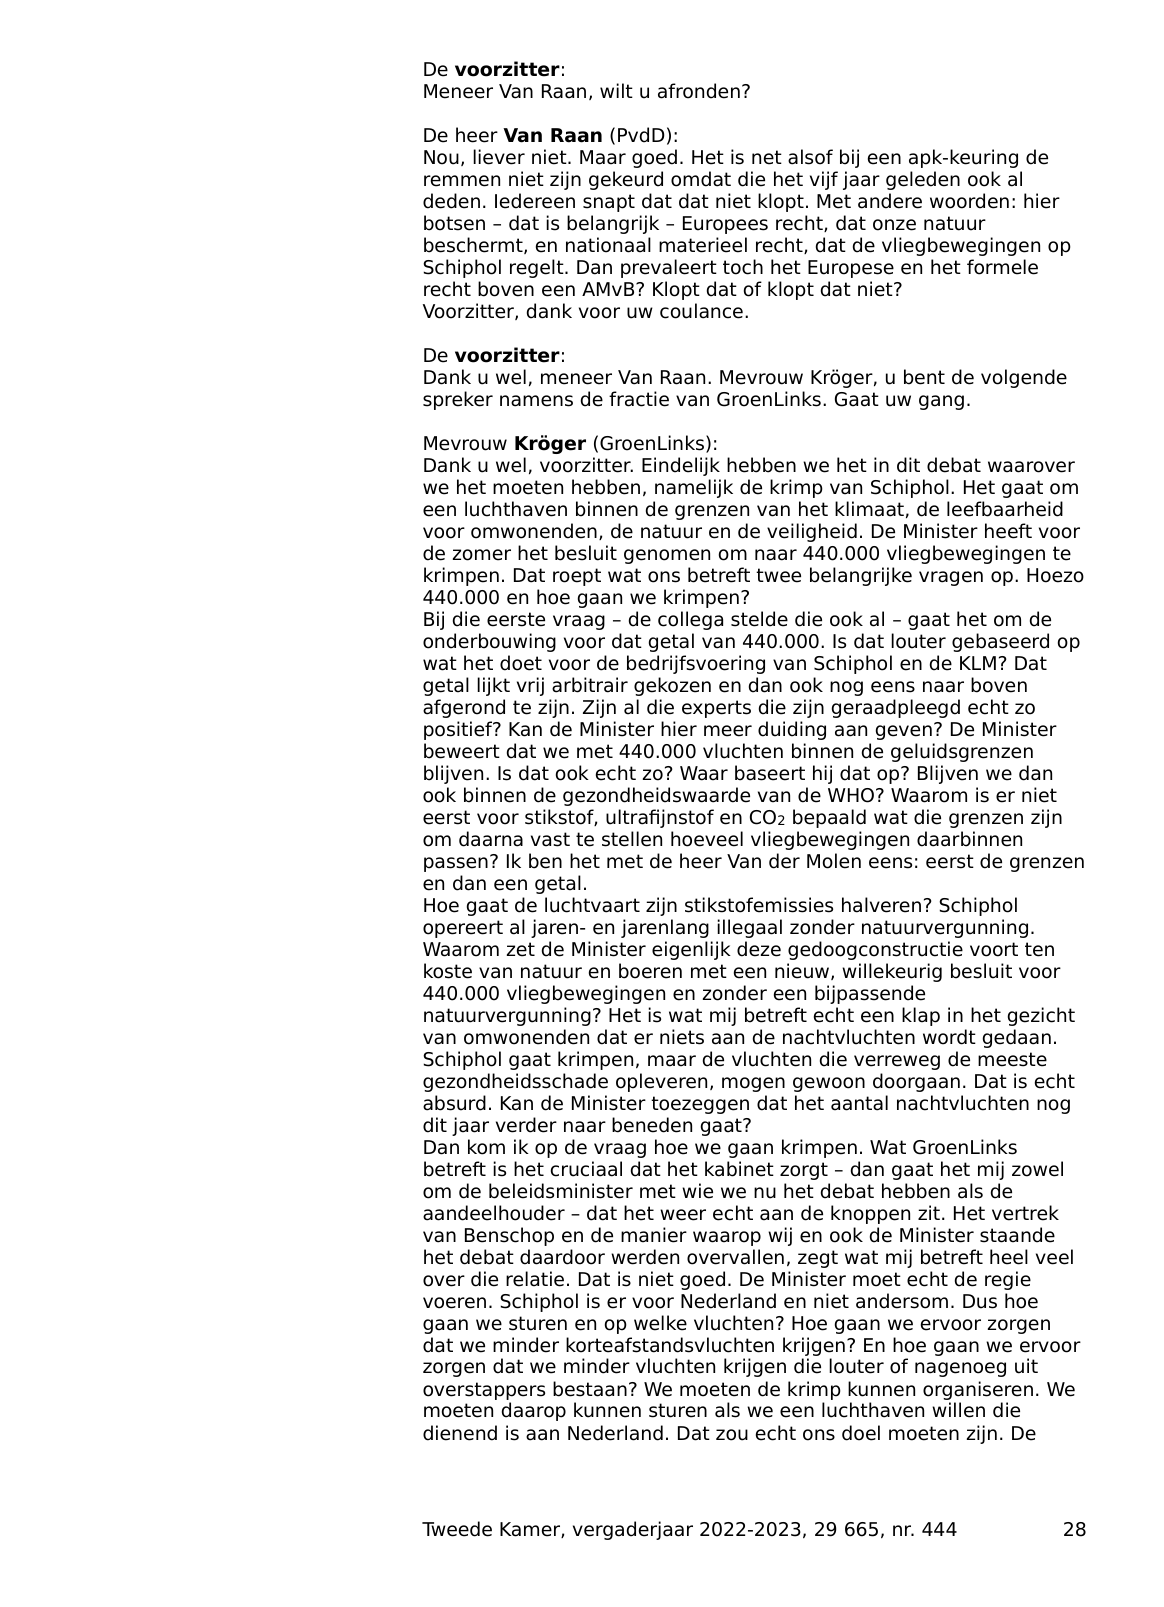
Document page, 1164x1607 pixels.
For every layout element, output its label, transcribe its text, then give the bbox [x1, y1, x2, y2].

text Mevrouw Kröger (GroenLinks): [422, 433, 1087, 455]
text De heer Van Raan (PvdD): [422, 125, 1087, 147]
text Hoe gaat de luchtvaart zijn stikstofemissies halveren? Schiphol opereert al jaren- en jarenlang illegaal zonder natuurvergunning. Waarom zet de Minister eigenlijk deze gedoogconstructie voort ten koste van natuur en boeren met een nieuw, willekeurig besluit voor 440.000 vliegbewegingen en zonder een bijpassende natuurvergunning? Het is wat mij betreft echt een klap in het gezicht van omwonenden dat er niets aan de nachtvluchten wordt gedaan. Schiphol gaat krimpen, maar de vluchten die verreweg de meeste gezondheidsschade opleveren, mogen gewoon doorgaan. Dat is echt absurd. Kan de Minister toezeggen dat het aantal nachtvluchten nog dit jaar verder naar beneden gaat? [422, 895, 1087, 1137]
text Dank u wel, meneer Van Raan. Mevrouw Kröger, u bent de volgende spreker namens de fractie van GroenLinks. Gaat uw gang. [422, 367, 1087, 411]
text Dan kom ik op de vraag hoe we gaan krimpen. Wat GroenLinks betreft is het cruciaal dat het kabinet zorgt – dan gaat het mij zowel om de beleidsminister met wie we nu het debat hebben als de aandeelhouder – dat het weer echt aan de knoppen zit. Het vertrek van Benschop en de manier waarop wij en ook de Minister staande het debat daardoor werden overvallen, zegt wat mij betreft heel veel over die relatie. Dat is niet goed. De Minister moet echt de regie voeren. Schiphol is er voor Nederland en niet andersom. Dus hoe gaan we sturen en op welke vluchten? Hoe gaan we ervoor zorgen dat we minder korteafstandsvluchten krijgen? En hoe gaan we ervoor zorgen dat we minder vluchten krijgen die louter of nagenoeg uit overstappers bestaan? We moeten de krimp kunnen organiseren. We moeten daarop kunnen sturen als we een luchthaven willen die dienend is aan Nederland. Dat zou echt ons doel moeten zijn. De [422, 1137, 1087, 1444]
text Bij die eerste vraag – de collega stelde die ook al – gaat het om de onderbouwing voor dat getal van 440.000. Is dat louter gebaseerd op wat het doet voor de bedrijfsvoering van Schiphol en de KLM? Dat getal lijkt vrij arbitrair gekozen en dan ook nog eens naar boven afgerond te zijn. Zijn al die experts die zijn geraadpleegd echt zo positief? Kan de Minister hier meer duiding aan geven? De Minister beweert dat we met 440.000 vluchten binnen de geluidsgrenzen blijven. Is dat ook echt zo? Waar baseert hij dat op? Blijven we dan ook binnen de gezondheidswaarde van de WHO? Waarom is er niet eerst voor stikstof, ultrafijnstof en CO2 bepaald wat die grenzen zijn om daarna vast te stellen hoeveel vliegbewegingen daarbinnen passen? Ik ben het met de heer Van der Molen eens: eerst de grenzen en dan een getal. [422, 609, 1087, 895]
text De voorzitter: [422, 59, 1087, 81]
text Meneer Van Raan, wilt u afronden? [422, 81, 1087, 103]
text Nou, liever niet. Maar goed. Het is net alsof bij een apk-keuring de remmen niet zijn gekeurd omdat die het vijf jaar geleden ook al deden. Iedereen snapt dat dat niet klopt. Met andere woorden: hier botsen – dat is belangrijk – Europees recht, dat onze natuur beschermt, en nationaal materieel recht, dat de vliegbewegingen op Schiphol regelt. Dan prevaleert toch het Europese en het formele recht boven een AMvB? Klopt dat of klopt dat niet? [422, 147, 1087, 301]
text Voorzitter, dank voor uw coulance. [422, 301, 1087, 323]
text De voorzitter: [422, 345, 1087, 367]
text Dank u wel, voorzitter. Eindelijk hebben we het in dit debat waarover we het moeten hebben, namelijk de krimp van Schiphol. Het gaat om een luchthaven binnen de grenzen van het klimaat, de leefbaarheid voor omwonenden, de natuur en de veiligheid. De Minister heeft voor de zomer het besluit genomen om naar 440.000 vliegbewegingen te krimpen. Dat roept wat ons betreft twee belangrijke vragen op. Hoezo 440.000 en hoe gaan we krimpen? [422, 455, 1087, 609]
